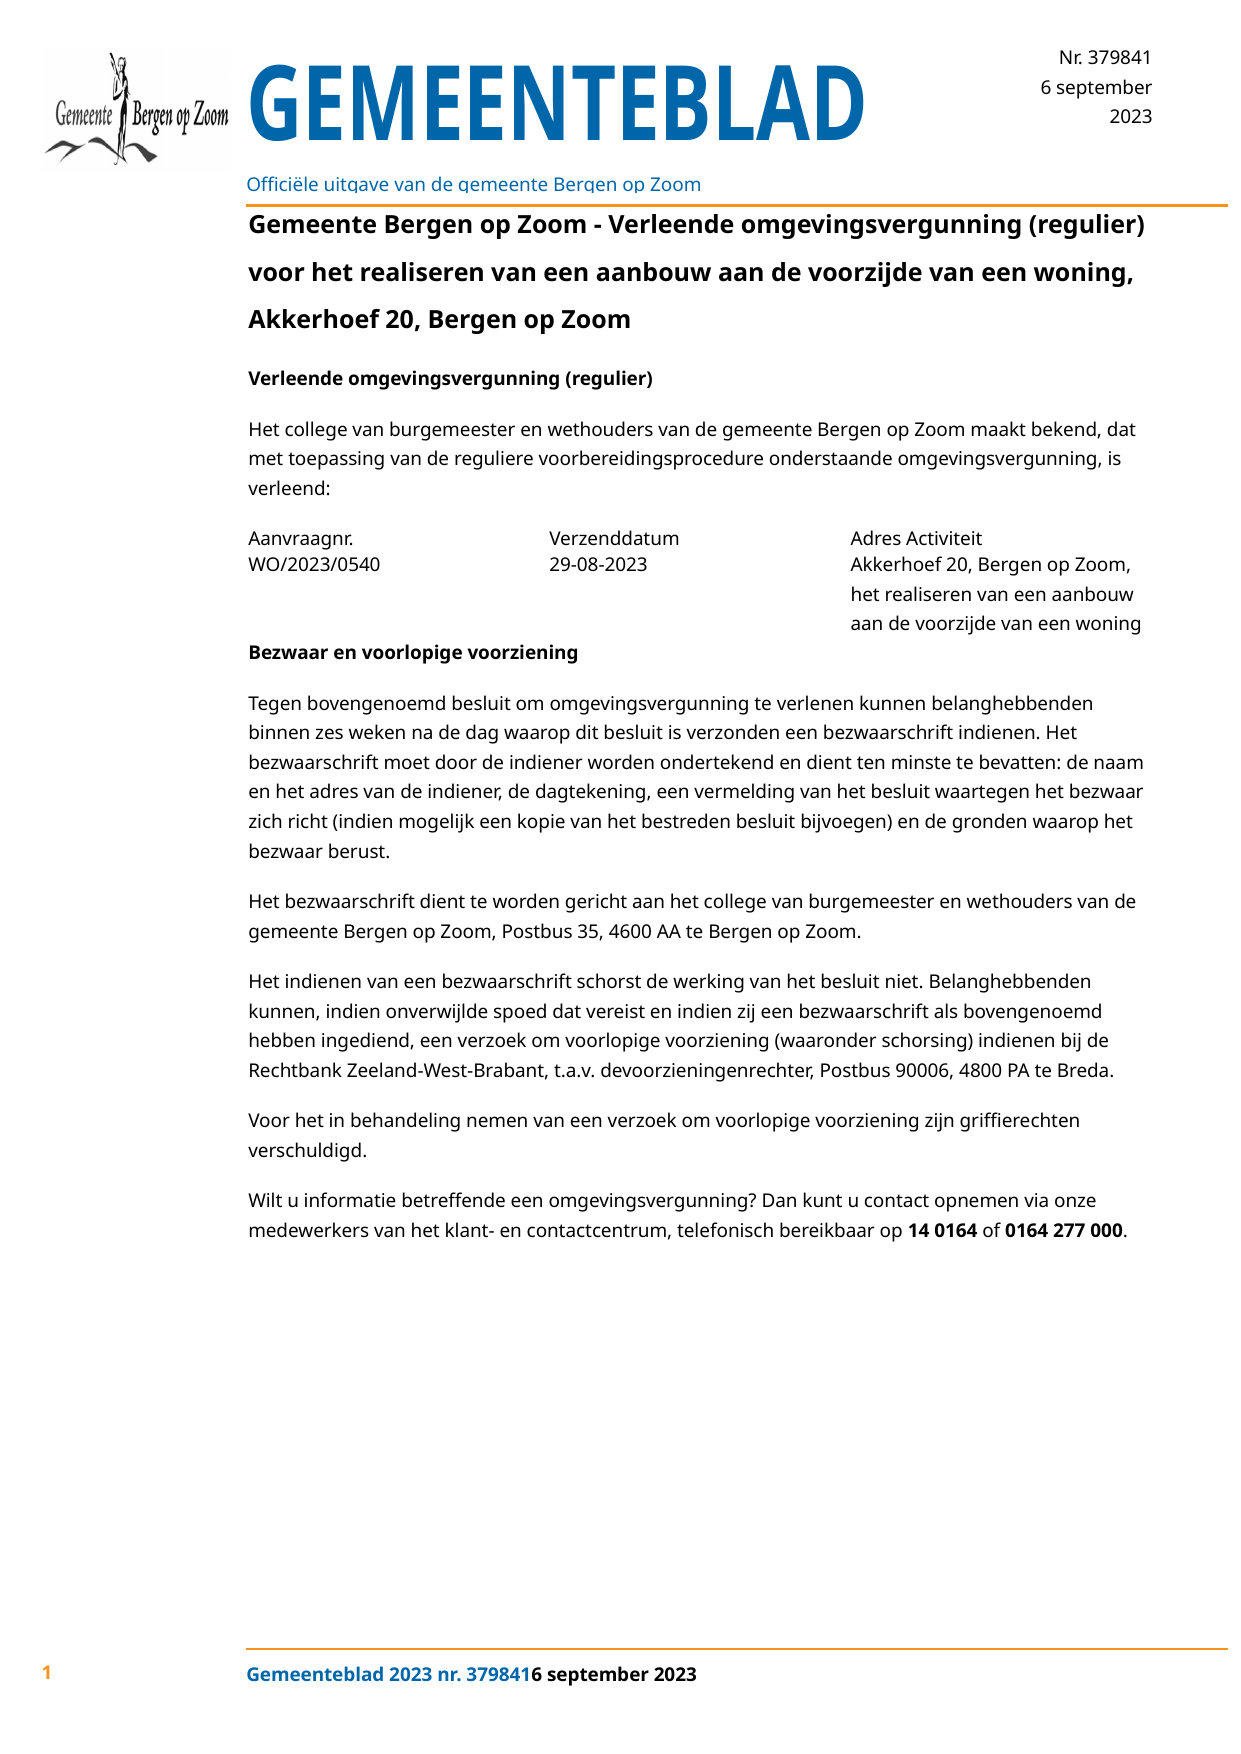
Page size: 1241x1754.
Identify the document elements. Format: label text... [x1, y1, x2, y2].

text Verleende omgevingsvergunning (regulier) [248, 366, 1152, 391]
table_cell Akkerhoef 20, Bergen op Zoom, het realiseren van een aanbouw aan de voorzijde van een woning [850, 551, 1152, 636]
text Het college van burgemeester en wethouders van de gemeente Bergen op Zoom maakt bekend, dat met toepassing van de reguliere voorbereidingsprocedure onderstaande omgevingsvergunning, is verleend: [248, 416, 1152, 501]
text Bezwaar en voorlopige voorziening [248, 639, 1152, 665]
picture [41, 47, 231, 172]
table_cell WO/2023/0540 [248, 551, 549, 636]
table_header Aanvraagnr. [248, 526, 549, 551]
text Het bezwaarschrift dient te worden gericht aan het college van burgemeester en wethouders van de gemeente Bergen op Zoom, Postbus 35, 4600 AA te Bergen op Zoom. [248, 888, 1152, 943]
text Gemeente Bergen op Zoom - Verleende omgevingsvergunning (regulier) voor het realiseren van een aanbouw aan de voorzijde van een woning, Akkerhoef 20, Bergen op Zoom [248, 207, 1152, 336]
text Tegen bovengenoemd besluit om omgevingsvergunning te verlenen kunnen belanghebbenden binnen zes weken na de dag waarop dit besluit is verzonden een bezwaarschrift indienen. Het bezwaarschrift moet door de indiener worden ondertekend en dient ten minste te bevatten: de naam en het adres van de indiener, de dagtekening, een vermelding van het besluit waartegen het bezwaar zich richt (indien mogelijk een kopie van het bestreden besluit bijvoegen) en de gronden waarop het bezwaar berust. [248, 690, 1152, 863]
text Voor het in behandeling nemen van een verzoek om voorlopige voorziening zijn griffierechten verschuldigd. [248, 1107, 1152, 1163]
table_header Adres Activiteit [850, 526, 1152, 551]
table_cell 29-08-2023 [549, 551, 850, 636]
table_header Verzenddatum [549, 526, 850, 551]
text Wilt u informatie betreffende een omgevingsvergunning? Dan kunt u contact opnemen via onze medewerkers van het klant- en contactcentrum, telefonisch bereikbaar op 14 0164 of 0164 277 000. [248, 1187, 1152, 1243]
text Het indienen van een bezwaarschrift schorst de werking van het besluit niet. Belanghebbenden kunnen, indien onverwijlde spoed dat vereist en indien zij een bezwaarschrift als bovengenoemd hebben ingediend, een verzoek om voorlopige voorziening (waaronder schorsing) indienen bij de Rechtbank Zeeland-West-Brabant, t.a.v. devoorzieningenrechter, Postbus 90006, 4800 PA te Breda. [248, 968, 1152, 1083]
